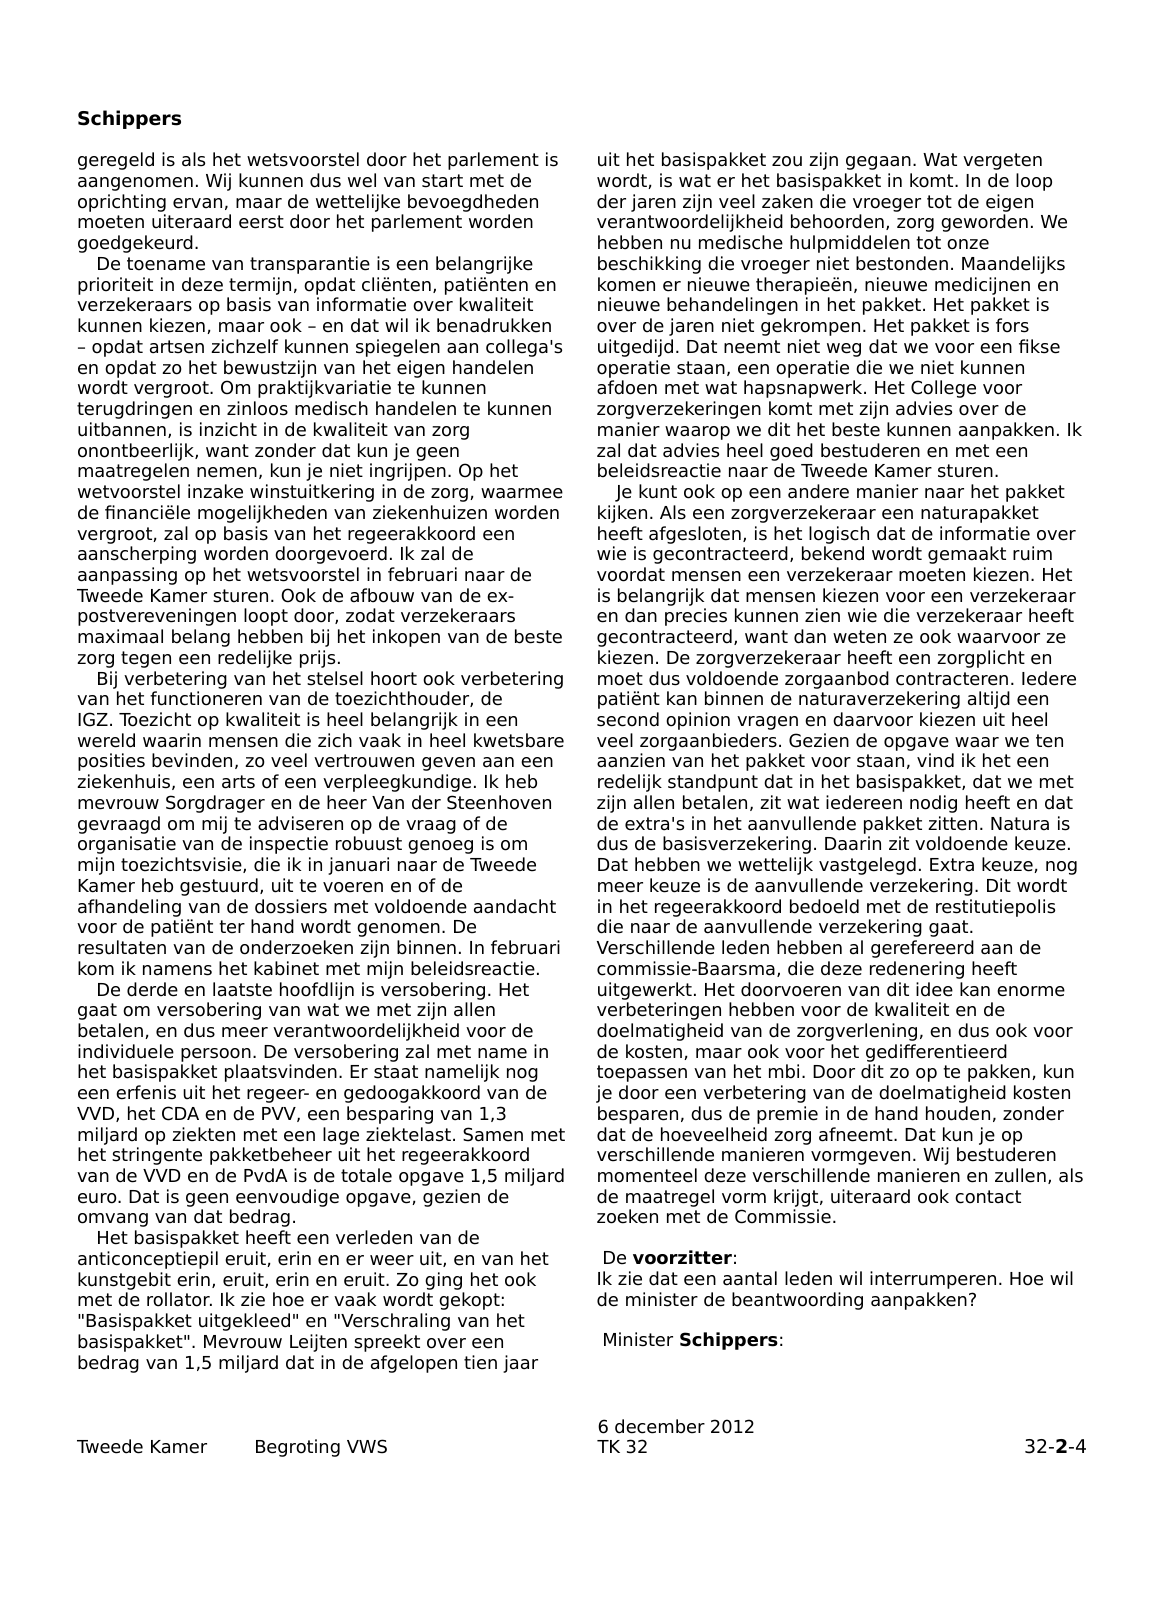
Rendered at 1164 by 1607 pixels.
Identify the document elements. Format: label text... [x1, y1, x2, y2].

text Je kunt ook op een andere manier naar het pakket kijken. Als een zorgverzekeraar een naturapakket heeft afgesloten, is het logisch dat de informatie over wie is gecontracteerd, bekend wordt gemaakt ruim voordat mensen een verzekeraar moeten kiezen. Het is belangrijk dat mensen kiezen voor een verzekeraar en dan precies kunnen zien wie die verzekeraar heeft gecontracteerd, want dan weten ze ook waarvoor ze kiezen. De zorgverzekeraar heeft een zorgplicht en moet dus voldoende zorgaanbod contracteren. Iedere patiënt kan binnen de naturaverzekering altijd een second opinion vragen en daarvoor kiezen uit heel veel zorgaanbieders. Gezien de opgave waar we ten aanzien van het pakket voor staan, vind ik het een redelijk standpunt dat in het basispakket, dat we met zijn allen betalen, zit wat iedereen nodig heeft en dat de extra's in het aanvullende pakket zitten. Natura is dus de basisverzekering. Daarin zit voldoende keuze. Dat hebben we wettelijk vastgelegd. Extra keuze, nog meer keuze is de aanvullende verzekering. Dit wordt in het regeerakkoord bedoeld met de restitutiepolis die naar de aanvullende verzekering gaat. Verschillende leden hebben al gerefereerd aan de commissie-Baarsma, die deze redenering heeft uitgewerkt. Het doorvoeren van dit idee kan enorme verbeteringen hebben voor de kwaliteit en de doelmatigheid van de zorgverlening, en dus ook voor de kosten, maar ook voor het gedifferentieerd toepassen van het mbi. Door dit zo op te pakken, kun je door een verbetering van de doelmatigheid kosten besparen, dus de premie in de hand houden, zonder dat de hoeveelheid zorg afneemt. Dat kun je op verschillende manieren vormgeven. Wij bestuderen momenteel deze verschillende manieren en zullen, als de maatregel vorm krijgt, uiteraard ook contact zoeken met de Commissie. [596, 482, 1087, 1228]
text Minister Schippers: [596, 1330, 1087, 1351]
text De derde en laatste hoofdlijn is versobering. Het gaat om versobering van wat we met zijn allen betalen, en dus meer verantwoordelijkheid voor de individuele persoon. De versobering zal met name in het basispakket plaatsvinden. Er staat namelijk nog een erfenis uit het regeer- en gedoogakkoord van de VVD, het CDA en de PVV, een besparing van 1,3 miljard op ziekten met een lage ziektelast. Samen met het stringente pakketbeheer uit het regeerakkoord van de VVD en de PvdA is de totale opgave 1,5 miljard euro. Dat is geen eenvoudige opgave, gezien de omvang van dat bedrag. [77, 979, 567, 1228]
text Bij verbetering van het stelsel hoort ook verbetering van het functioneren van de toezichthouder, de IGZ. Toezicht op kwaliteit is heel belangrijk in een wereld waarin mensen die zich vaak in heel kwetsbare posities bevinden, zo veel vertrouwen geven aan een ziekenhuis, een arts of een verpleegkundige. Ik heb mevrouw Sorgdrager en de heer Van der Steenhoven gevraagd om mij te adviseren op de vraag of de organisatie van de inspectie robuust genoeg is om mijn toezichtsvisie, die ik in januari naar de Tweede Kamer heb gestuurd, uit te voeren en of de afhandeling van de dossiers met voldoende aandacht voor de patiënt ter hand wordt genomen. De resultaten van de onderzoeken zijn binnen. In februari kom ik namens het kabinet met mijn beleidsreactie. [77, 668, 567, 979]
text uit het basispakket zou zijn gegaan. Wat vergeten wordt, is wat er het basispakket in komt. In de loop der jaren zijn veel zaken die vroeger tot de eigen verantwoordelijkheid behoorden, zorg geworden. We hebben nu medische hulpmiddelen tot onze beschikking die vroeger niet bestonden. Maandelijks komen er nieuwe therapieën, nieuwe medicijnen en nieuwe behandelingen in het pakket. Het pakket is over de jaren niet gekrompen. Het pakket is fors uitgedijd. Dat neemt niet weg dat we voor een fikse operatie staan, een operatie die we niet kunnen afdoen met wat hapsnapwerk. Het College voor zorgverzekeringen komt met zijn advies over de manier waarop we dit het beste kunnen aanpakken. Ik zal dat advies heel goed bestuderen en met een beleidsreactie naar de Tweede Kamer sturen. [596, 150, 1087, 482]
text geregeld is als het wetsvoorstel door het parlement is aangenomen. Wij kunnen dus wel van start met de oprichting ervan, maar de wettelijke bevoegdheden moeten uiteraard eerst door het parlement worden goedgekeurd. [77, 150, 567, 254]
text Het basispakket heeft een verleden van de anticonceptiepil eruit, erin en er weer uit, en van het kunstgebit erin, eruit, erin en eruit. Zo ging het ook met de rollator. Ik zie hoe er vaak wordt gekopt: "Basispakket uitgekleed" en "Verschraling van het basispakket". Mevrouw Leijten spreekt over een bedrag van 1,5 miljard dat in de afgelopen tien jaar [77, 1228, 567, 1373]
text De toename van transparantie is een belangrijke prioriteit in deze termijn, opdat cliënten, patiënten en verzekeraars op basis van informatie over kwaliteit kunnen kiezen, maar ook – en dat wil ik benadrukken – opdat artsen zichzelf kunnen spiegelen aan collega's en opdat zo het bewustzijn van het eigen handelen wordt vergroot. Om praktijkvariatie te kunnen terugdringen en zinloos medisch handelen te kunnen uitbannen, is inzicht in de kwaliteit van zorg onontbeerlijk, want zonder dat kun je geen maatregelen nemen, kun je niet ingrijpen. Op het wetvoorstel inzake winstuitkering in de zorg, waarmee de financiële mogelijkheden van ziekenhuizen worden vergroot, zal op basis van het regeerakkoord een aanscherping worden doorgevoerd. Ik zal de aanpassing op het wetsvoorstel in februari naar de Tweede Kamer sturen. Ook de afbouw van de ex-postvereveningen loopt door, zodat verzekeraars maximaal belang hebben bij het inkopen van de beste zorg tegen een redelijke prijs. [77, 254, 567, 668]
text De voorzitter: [596, 1248, 1087, 1269]
text Ik zie dat een aantal leden wil interrumperen. Hoe wil de minister de beantwoording aanpakken? [596, 1269, 1087, 1310]
